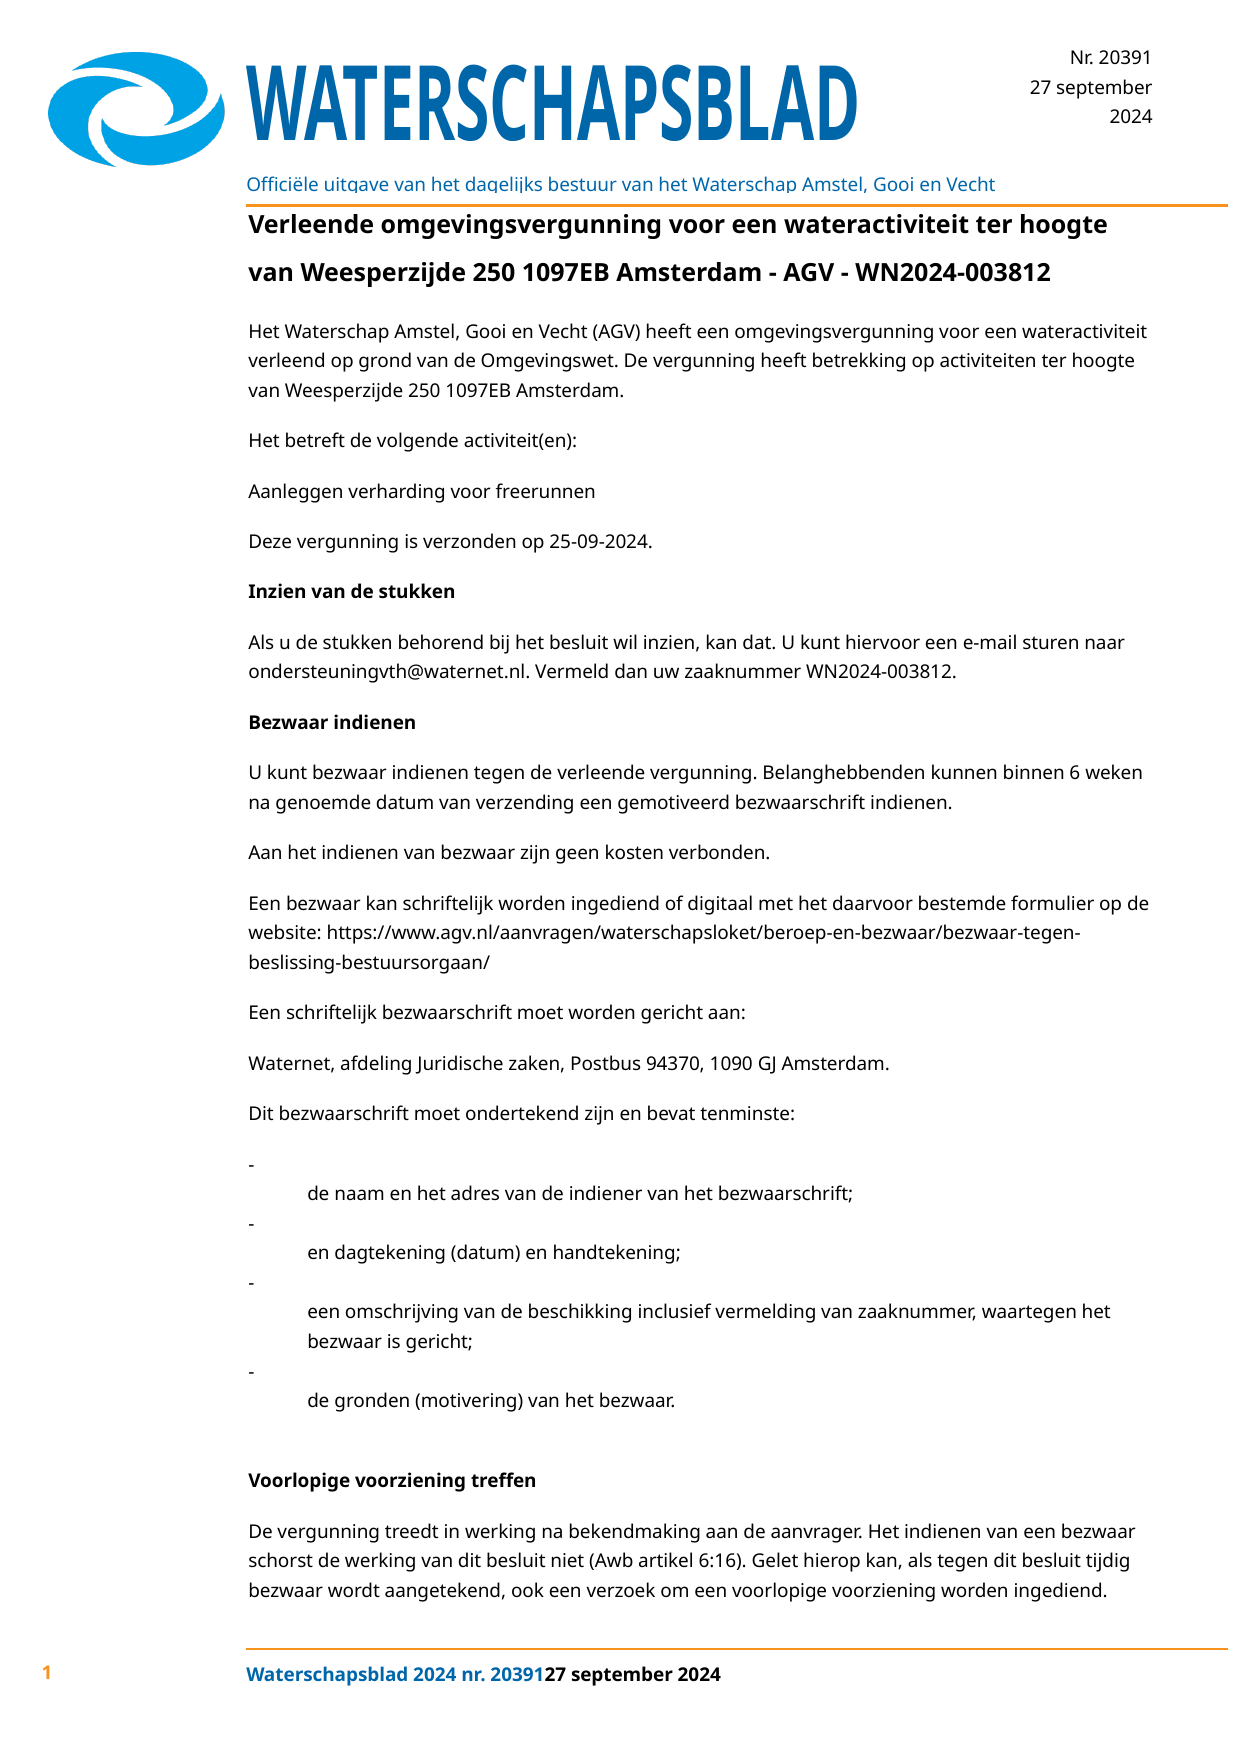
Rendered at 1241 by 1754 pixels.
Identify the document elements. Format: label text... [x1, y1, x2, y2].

text Een schriftelijk bezwaarschrift moet worden gericht aan: [248, 999, 1152, 1025]
text Aanleggen verharding voor freerunnen [248, 478, 1152, 504]
text Bezwaar indienen [248, 709, 1152, 735]
text Een bezwaar kan schriftelijk worden ingediend of digitaal met het daarvoor bestemde formulier op de website: https://www.agv.nl/aanvragen/waterschapsloket/beroep-en-bezwaar/bezwaar-tegen-beslissing-bestuursorgaan/ [248, 890, 1152, 975]
text Verleende omgevingsvergunning voor een wateractiviteit ter hoogte van Weesperzijde 250 1097EB Amsterdam - AGV - WN2024-003812 [248, 207, 1152, 288]
text Dit bezwaarschrift moet ondertekend zijn en bevat tenminste: [248, 1100, 1152, 1126]
list een omschrijving van de beschikking inclusief vermelding van zaaknummer, waartegen het bezwaar is gericht; [248, 1299, 1152, 1354]
text Het Waterschap Amstel, Gooi en Vecht (AGV) heeft een omgevingsvergunning voor een wateractiviteit verleend op grond van de Omgevingswet. De vergunning heeft betrekking op activiteiten ter hoogte van Weesperzijde 250 1097EB Amsterdam. [248, 318, 1152, 403]
text De vergunning treedt in werking na bekendmaking aan de aanvrager. Het indienen van een bezwaar schorst de werking van dit besluit niet (Awb artikel 6:16). Gelet hierop kan, als tegen dit besluit tijdig bezwaar wordt aangetekend, ook een verzoek om een voorlopige voorziening worden ingediend. [248, 1518, 1152, 1603]
text Inzien van de stukken [248, 579, 1152, 604]
picture [41, 47, 231, 172]
text Deze vergunning is verzonden op 25-09-2024. [248, 528, 1152, 554]
list de gronden (motivering) van het bezwaar. [248, 1387, 1152, 1413]
text Voorlopige voorziening treffen [248, 1467, 1152, 1493]
text Als u de stukken behorend bij het besluit wil inzien, kan dat. U kunt hiervoor een e-mail sturen naar ondersteuningvth@waternet.nl. Vermeld dan uw zaaknummer WN2024-003812. [248, 629, 1152, 684]
text U kunt bezwaar indienen tegen de verleende vergunning. Belanghebbenden kunnen binnen 6 weken na genoemde datum van verzending een gemotiveerd bezwaarschrift indienen. [248, 759, 1152, 815]
text Aan het indienen van bezwaar zijn geen kosten verbonden. [248, 839, 1152, 865]
list en dagtekening (datum) en handtekening; [248, 1239, 1152, 1265]
text Waternet, afdeling Juridische zaken, Postbus 94370, 1090 GJ Amsterdam. [248, 1050, 1152, 1076]
list de naam en het adres van de indiener van het bezwaarschrift; [248, 1180, 1152, 1206]
text Het betreft de volgende activiteit(en): [248, 427, 1152, 453]
